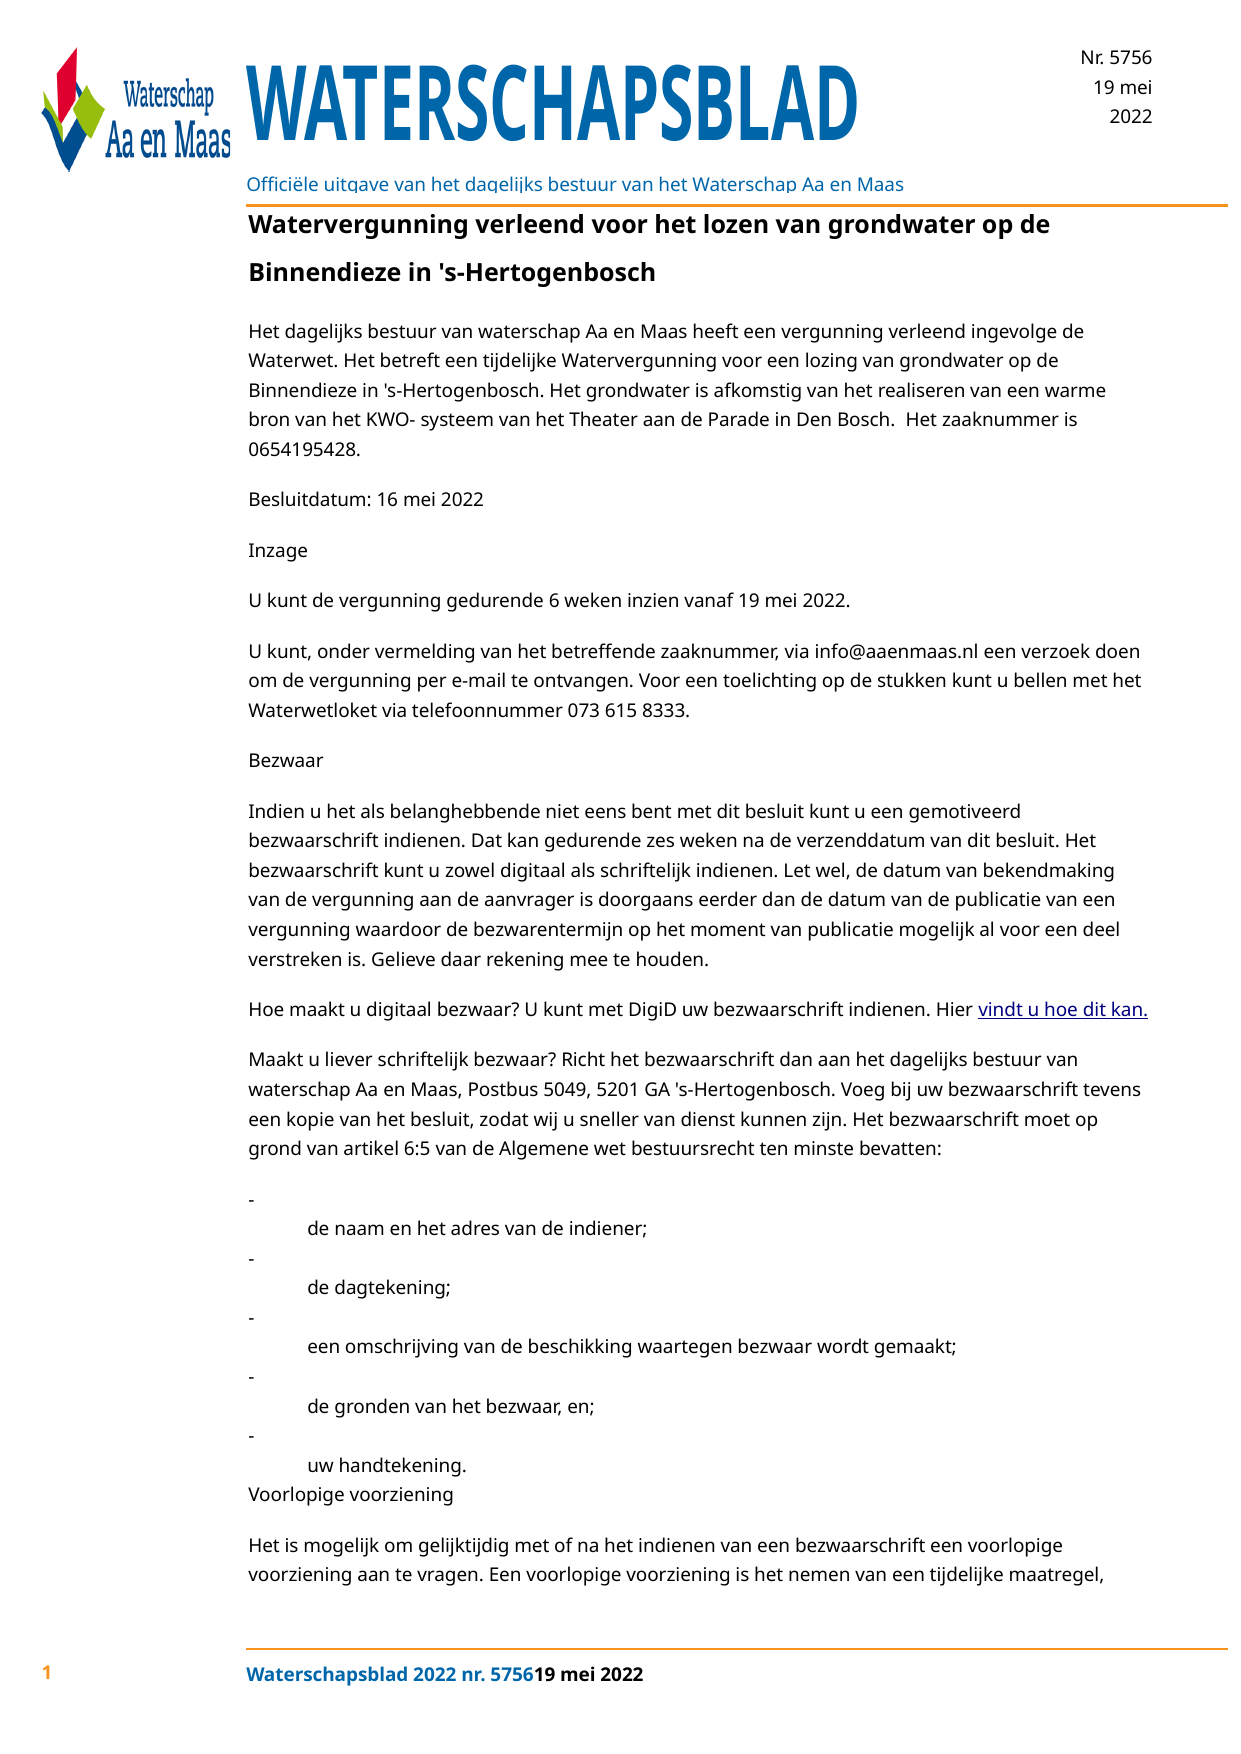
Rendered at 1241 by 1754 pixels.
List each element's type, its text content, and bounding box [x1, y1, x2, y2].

text Watervergunning verleend voor het lozen van grondwater op de Binnendieze in 's-Hertogenbosch [248, 207, 1152, 288]
text Hoe maakt u digitaal bezwaar? U kunt met DigiD uw bezwaarschrift indienen. Hier vindt u hoe dit kan. [248, 996, 1152, 1022]
list de gronden van het bezwaar, en; [248, 1393, 1152, 1419]
text Maakt u liever schriftelijk bezwaar? Richt het bezwaarschrift dan aan het dagelijks bestuur van waterschap Aa en Maas, Postbus 5049, 5201 GA 's-Hertogenbosch. Voeg bij uw bezwaarschrift tevens een kopie van het besluit, zodat wij u sneller van dienst kunnen zijn. Het bezwaarschrift moet op grond van artikel 6:5 van de Algemene wet bestuursrecht ten minste bevatten: [248, 1047, 1152, 1161]
text Bezwaar [248, 747, 1152, 773]
list de naam en het adres van de indiener; [248, 1215, 1152, 1241]
text U kunt de vergunning gedurende 6 weken inzien vanaf 19 mei 2022. [248, 587, 1152, 613]
picture [41, 47, 231, 172]
text Voorlopige voorziening [248, 1482, 1152, 1507]
text Het is mogelijk om gelijktijdig met of na het indienen van een bezwaarschrift een voorlopige voorziening aan te vragen. Een voorlopige voorziening is het nemen van een tijdelijke maatregel, [248, 1532, 1152, 1587]
list een omschrijving van de beschikking waartegen bezwaar wordt gemaakt; [248, 1334, 1152, 1359]
text Besluitdatum: 16 mei 2022 [248, 487, 1152, 512]
text Inzage [248, 537, 1152, 563]
list uw handtekening. [248, 1452, 1152, 1478]
text Indien u het als belanghebbende niet eens bent met dit besluit kunt u een gemotiveerd bezwaarschrift indienen. Dat kan gedurende zes weken na de verzenddatum van dit besluit. Het bezwaarschrift kunt u zowel digitaal als schriftelijk indienen. Let wel, de datum van bekendmaking van de vergunning aan de aanvrager is doorgaans eerder dan de datum van de publicatie van een vergunning waardoor de bezwarentermijn op het moment van publicatie mogelijk al voor een deel verstreken is. Gelieve daar rekening mee te houden. [248, 798, 1152, 972]
list de dagtekening; [248, 1274, 1152, 1300]
text U kunt, onder vermelding van het betreffende zaaknummer, via info@aaenmaas.nl een verzoek doen om de vergunning per e-mail te ontvangen. Voor een toelichting op de stukken kunt u bellen met het Waterwetloket via telefoonnummer 073 615 8333. [248, 638, 1152, 723]
text Het dagelijks bestuur van waterschap Aa en Maas heeft een vergunning verleend ingevolge de Waterwet. Het betreft een tijdelijke Watervergunning voor een lozing van grondwater op de Binnendieze in 's-Hertogenbosch. Het grondwater is afkomstig van het realiseren van een warme bron van het KWO- systeem van het Theater aan de Parade in Den Bosch. Het zaaknummer is 0654195428. [248, 318, 1152, 462]
